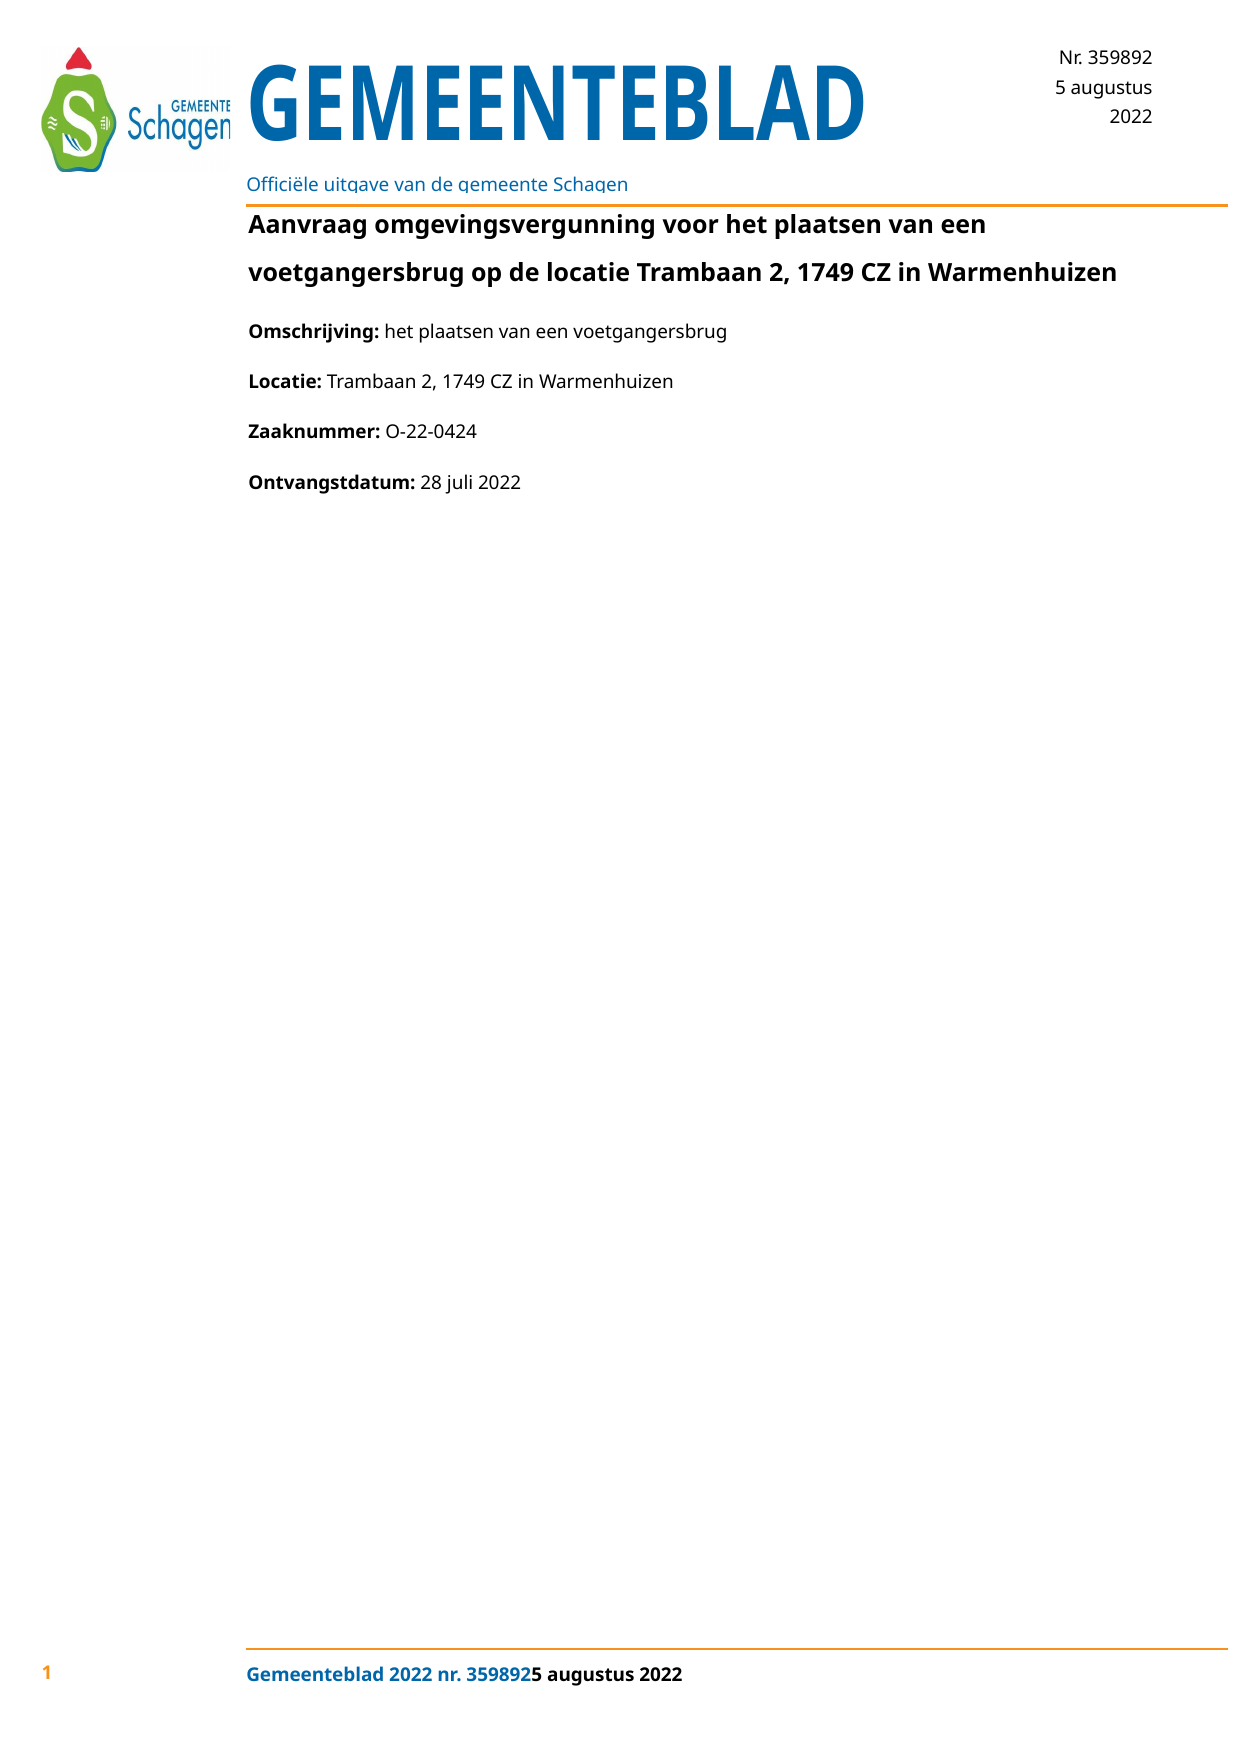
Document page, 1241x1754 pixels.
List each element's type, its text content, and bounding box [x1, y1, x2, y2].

text Zaaknummer: O-22-0424 [248, 419, 1152, 444]
text Locatie: Trambaan 2, 1749 CZ in Warmenhuizen [248, 368, 1152, 394]
text Omschrijving: het plaatsen van een voetgangersbrug [248, 318, 1152, 344]
text Aanvraag omgevingsvergunning voor het plaatsen van een voetgangersbrug op de locatie Trambaan 2, 1749 CZ in Warmenhuizen [248, 207, 1152, 288]
picture [41, 47, 231, 172]
text Ontvangstdatum: 28 juli 2022 [248, 469, 1152, 495]
